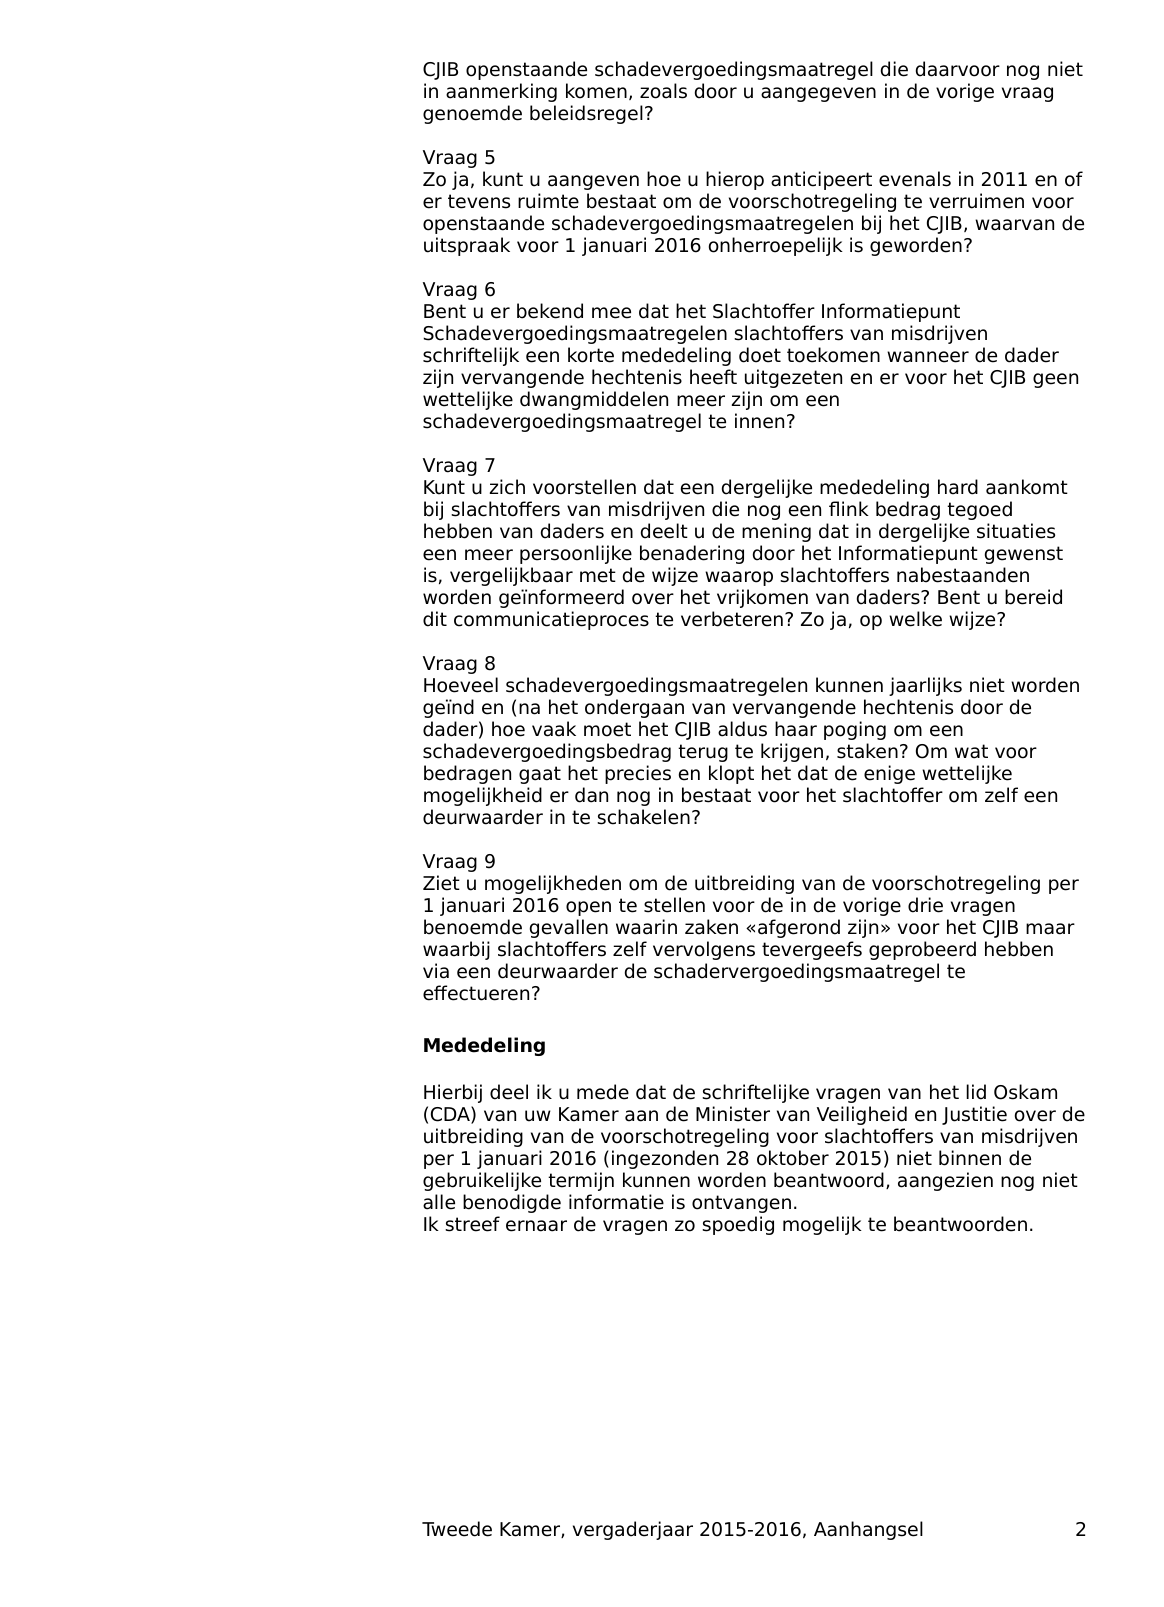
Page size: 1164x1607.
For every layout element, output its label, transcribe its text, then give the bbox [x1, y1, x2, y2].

text Ziet u mogelijkheden om de uitbreiding van de voorschotregeling per 1 januari 2016 open te stellen voor de in de vorige drie vragen benoemde gevallen waarin zaken «afgerond zijn» voor het CJIB maar waarbij slachtoffers zelf vervolgens tevergeefs geprobeerd hebben via een deurwaarder de schadervergoedingsmaatregel te effectueren? [422, 873, 1087, 1005]
text Hierbij deel ik u mede dat de schriftelijke vragen van het lid Oskam (CDA) van uw Kamer aan de Minister van Veiligheid en Justitie over de uitbreiding van de voorschotregeling voor slachtoffers van misdrijven per 1 januari 2016 (ingezonden 28 oktober 2015) niet binnen de gebruikelijke termijn kunnen worden beantwoord, aangezien nog niet alle benodigde informatie is ontvangen. [422, 1082, 1087, 1214]
text Kunt u zich voorstellen dat een dergelijke mededeling hard aankomt bij slachtoffers van misdrijven die nog een flink bedrag tegoed hebben van daders en deelt u de mening dat in dergelijke situaties een meer persoonlijke benadering door het Informatiepunt gewenst is, vergelijkbaar met de wijze waarop slachtoffers nabestaanden worden geïnformeerd over het vrijkomen van daders? Bent u bereid dit communicatieproces te verbeteren? Zo ja, op welke wijze? [422, 477, 1087, 631]
subtitle Mededeling [422, 1035, 1087, 1057]
text Vraag 9 [422, 851, 1087, 873]
text Vraag 8 [422, 653, 1087, 675]
text Vraag 7 [422, 455, 1087, 477]
text Zo ja, kunt u aangeven hoe u hierop anticipeert evenals in 2011 en of er tevens ruimte bestaat om de voorschotregeling te verruimen voor openstaande schadevergoedingsmaatregelen bij het CJIB, waarvan de uitspraak voor 1 januari 2016 onherroepelijk is geworden? [422, 169, 1087, 257]
text Hoeveel schadevergoedingsmaatregelen kunnen jaarlijks niet worden geïnd en (na het ondergaan van vervangende hechtenis door de dader) hoe vaak moet het CJIB aldus haar poging om een schadevergoedingsbedrag terug te krijgen, staken? Om wat voor bedragen gaat het precies en klopt het dat de enige wettelijke mogelijkheid er dan nog in bestaat voor het slachtoffer om zelf een deurwaarder in te schakelen? [422, 675, 1087, 829]
text Ik streef ernaar de vragen zo spoedig mogelijk te beantwoorden. [422, 1214, 1087, 1236]
text Vraag 5 [422, 147, 1087, 169]
text Vraag 6 [422, 279, 1087, 301]
text CJIB openstaande schadevergoedingsmaatregel die daarvoor nog niet in aanmerking komen, zoals door u aangegeven in de vorige vraag genoemde beleidsregel? [422, 59, 1087, 125]
text Bent u er bekend mee dat het Slachtoffer Informatiepunt Schadevergoedingsmaatregelen slachtoffers van misdrijven schriftelijk een korte mededeling doet toekomen wanneer de dader zijn vervangende hechtenis heeft uitgezeten en er voor het CJIB geen wettelijke dwangmiddelen meer zijn om een schadevergoedingsmaatregel te innen? [422, 301, 1087, 433]
